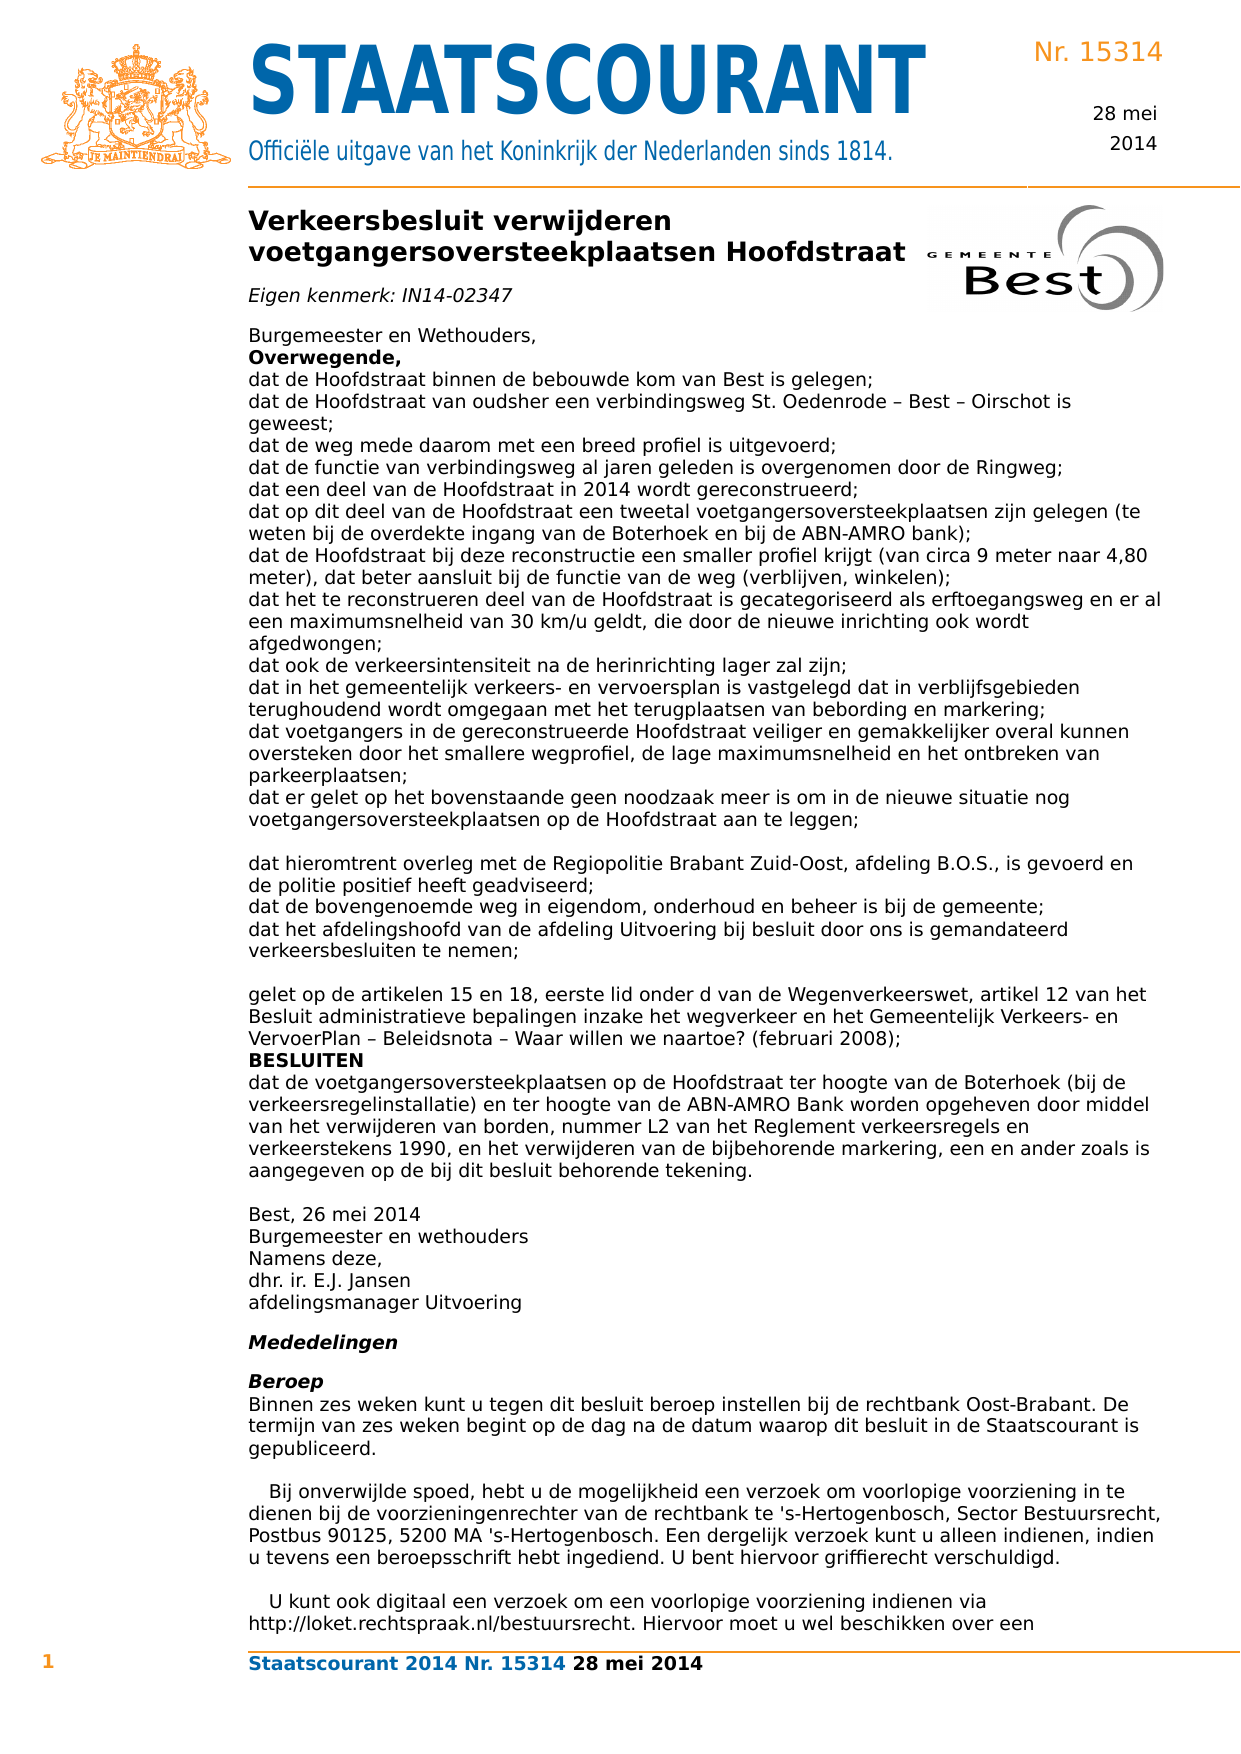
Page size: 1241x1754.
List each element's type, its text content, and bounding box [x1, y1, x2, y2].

text dat het te reconstrueren deel van de Hoofdstraat is gecategoriseerd als erftoegangsweg en er al een maximumsnelheid van 30 km/u geldt, die door de nieuwe inrichting ook wordt afgedwongen; [248, 589, 1163, 655]
subtitle Mededelingen [248, 1332, 1163, 1354]
text dat de Hoofdstraat van oudsher een verbindingsweg St. Oedenrode – Best – Oirschot is geweest; [248, 391, 1163, 435]
text dat het afdelingshoofd van de afdeling Uitvoering bij besluit door ons is gemandateerd verkeersbesluiten te nemen; [248, 918, 1163, 962]
text dat hieromtrent overleg met de Regiopolitie Brabant Zuid-Oost, afdeling B.O.S., is gevoerd en de politie positief heeft geadviseerd; [248, 852, 1163, 896]
text dat in het gemeentelijk verkeers- en vervoersplan is vastgelegd dat in verblijfsgebieden terughoudend wordt omgegaan met het terugplaatsen van bebording en markering; [248, 677, 1163, 721]
text dat voetgangers in de gereconstrueerde Hoofdstraat veiliger en gemakkelijker overal kunnen oversteken door het smallere wegprofiel, de lage maximumsnelheid en het ontbreken van parkeerplaatsen; [248, 721, 1163, 787]
text dat de bovengenoemde weg in eigendom, onderhoud en beheer is bij de gemeente; [248, 896, 1163, 918]
subtitle Overwegende, [248, 347, 1163, 369]
text dat de voetgangersoversteekplaatsen op de Hoofdstraat ter hoogte van de Boterhoek (bij de verkeersregelinstallatie) en ter hoogte van de ABN-AMRO Bank worden opgeheven door middel van het verwijderen van borden, nummer L2 van het Reglement verkeersregels en verkeerstekens 1990, en het verwijderen van de bijbehorende markering, een en ander zoals is aangegeven op de bij dit besluit behorende tekening. [248, 1072, 1163, 1182]
subtitle Verkeersbesluit verwijderen voetgangersoversteekplaatsen Hoofdstraat [248, 206, 927, 268]
text U kunt ook digitaal een verzoek om een voorlopige voorziening indienen via http://loket.rechtspraak.nl/bestuursrecht. Hiervoor moet u wel beschikken over een [248, 1591, 1163, 1635]
text Bij onverwijlde spoed, hebt u de mogelijkheid een verzoek om voorlopige voorziening in te dienen bij de voorzieningenrechter van de rechtbank te 's-Hertogenbosch, Sector Bestuursrecht, Postbus 90125, 5200 MA 's-Hertogenbosch. Een dergelijk verzoek kunt u alleen indienen, indien u tevens een beroepsschrift hebt ingediend. U bent hiervoor griffierecht verschuldigd. [248, 1481, 1163, 1569]
text dat een deel van de Hoofdstraat in 2014 wordt gereconstrueerd; [248, 479, 1163, 501]
text Eigen kenmerk: IN14-02347 [248, 285, 927, 307]
text dat de functie van verbindingsweg al jaren geleden is overgenomen door de Ringweg; [248, 457, 1163, 479]
text gelet op de artikelen 15 en 18, eerste lid onder d van de Wegenverkeerswet, artikel 12 van het Besluit administratieve bepalingen inzake het wegverkeer en het Gemeentelijk Verkeers- en VervoerPlan – Beleidsnota – Waar willen we naartoe? (februari 2008); [248, 984, 1163, 1050]
text Burgemeester en wethouders [248, 1226, 1163, 1248]
text Best, 26 mei 2014 [248, 1204, 1163, 1226]
text dat de Hoofdstraat bij deze reconstructie een smaller profiel krijgt (van circa 9 meter naar 4,80 meter), dat beter aansluit bij de functie van de weg (verblijven, winkelen); [248, 545, 1163, 589]
text Namens deze, [248, 1248, 1163, 1270]
picture [927, 205, 1164, 312]
picture [41, 44, 231, 169]
subtitle Beroep [248, 1371, 1163, 1393]
text dat de weg mede daarom met een breed profiel is uitgevoerd; [248, 435, 1163, 457]
text Burgemeester en Wethouders, [248, 325, 1163, 347]
text dhr. ir. E.J. Jansen [248, 1270, 1163, 1292]
text dat op dit deel van de Hoofdstraat een tweetal voetgangersoversteekplaatsen zijn gelegen (te weten bij de overdekte ingang van de Boterhoek en bij de ABN-AMRO bank); [248, 501, 1163, 545]
text dat ook de verkeersintensiteit na de herinrichting lager zal zijn; [248, 655, 1163, 677]
text dat er gelet op het bovenstaande geen noodzaak meer is om in de nieuwe situatie nog voetgangersoversteekplaatsen op de Hoofdstraat aan te leggen; [248, 787, 1163, 831]
text Binnen zes weken kunt u tegen dit besluit beroep instellen bij de rechtbank Oost-Brabant. De termijn van zes weken begint op de dag na de datum waarop dit besluit in de Staatscourant is gepubliceerd. [248, 1393, 1163, 1459]
text afdelingsmanager Uitvoering [248, 1292, 1163, 1314]
text BESLUITEN [248, 1050, 1163, 1072]
text dat de Hoofdstraat binnen de bebouwde kom van Best is gelegen; [248, 369, 1163, 391]
